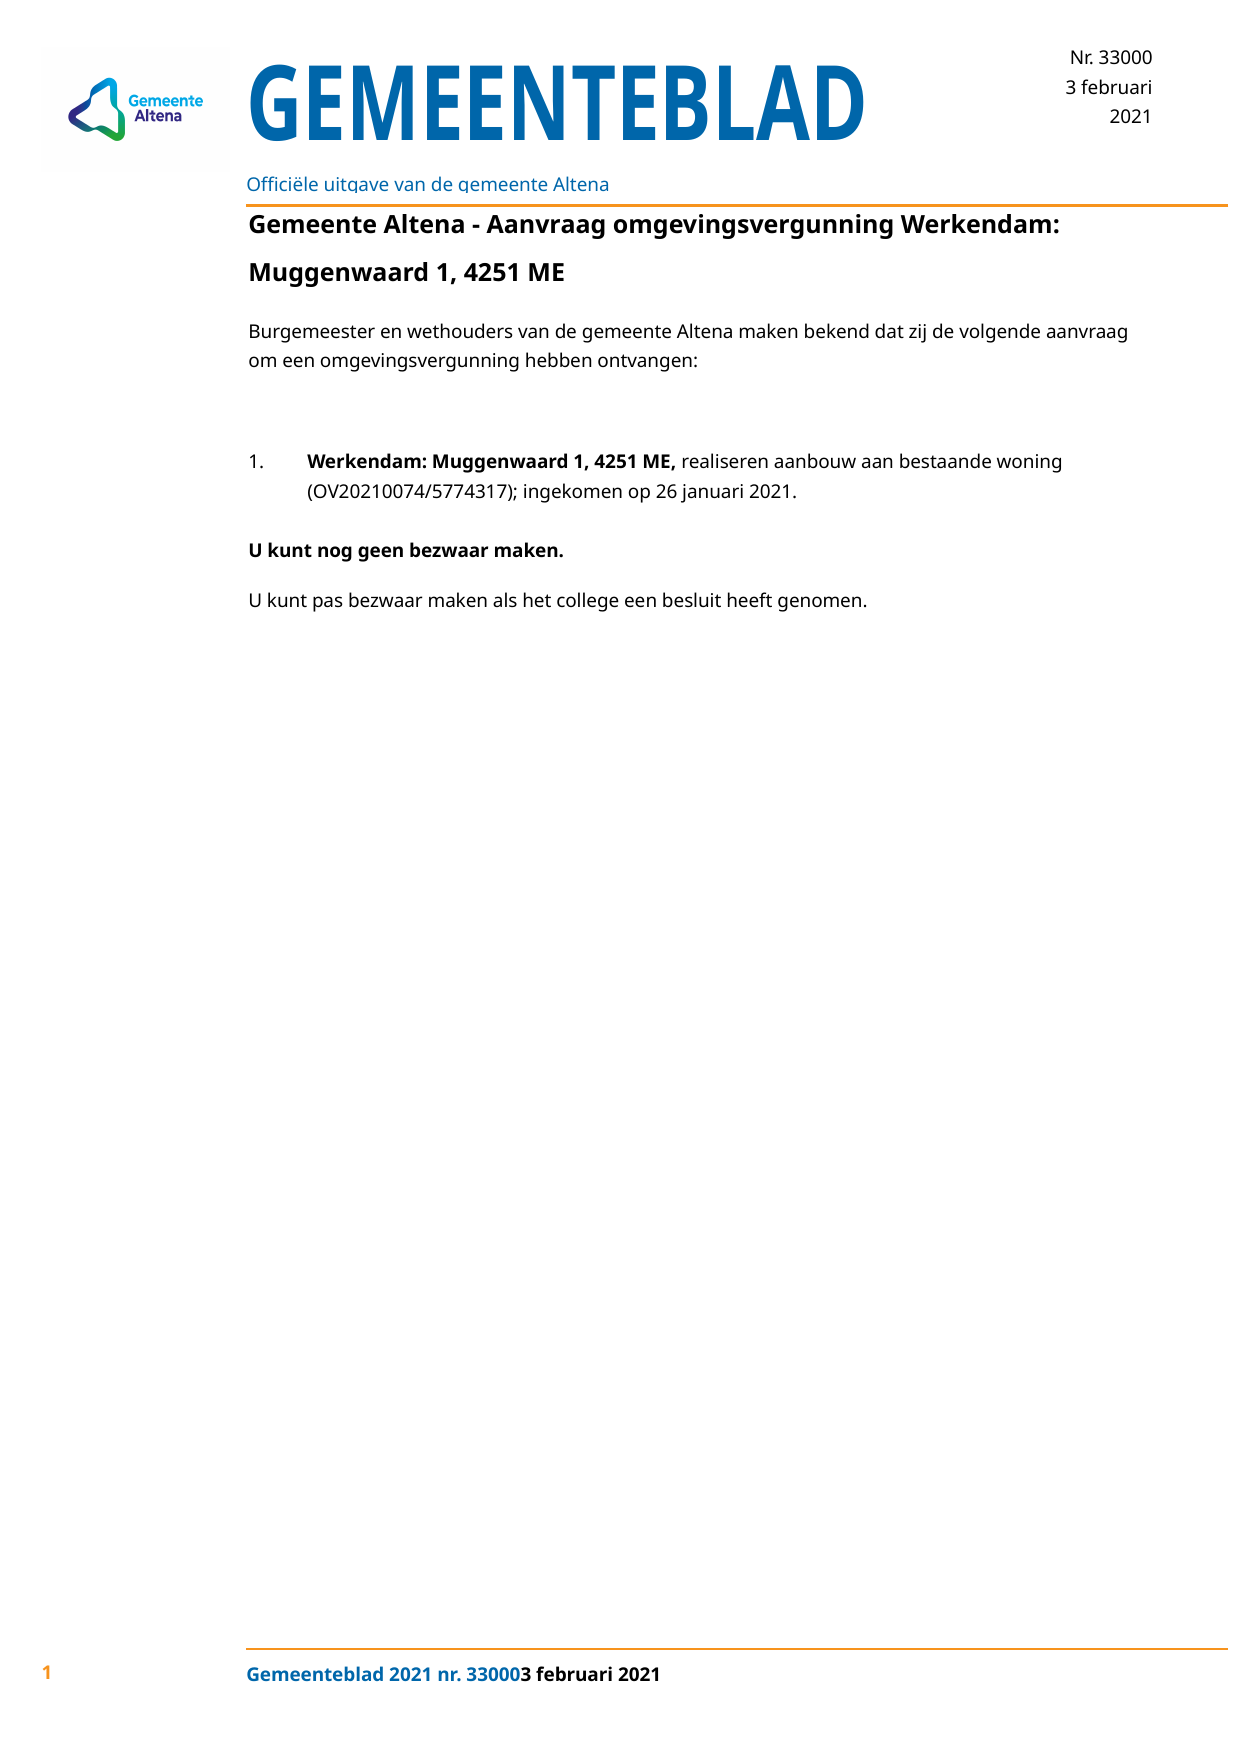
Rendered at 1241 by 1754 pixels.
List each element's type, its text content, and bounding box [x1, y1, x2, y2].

list Werkendam: Muggenwaard 1, 4251 ME, realiseren aanbouw aan bestaande woning (OV20210074/5774317); ingekomen op 26 januari 2021. [248, 448, 1152, 504]
picture [41, 47, 231, 172]
text Burgemeester en wethouders van de gemeente Altena maken bekend dat zij de volgende aanvraag om een omgevingsvergunning hebben ontvangen: [248, 318, 1152, 373]
text Gemeente Altena - Aanvraag omgevingsvergunning Werkendam: Muggenwaard 1, 4251 ME [248, 207, 1152, 288]
text U kunt pas bezwaar maken als het college een besluit heeft genomen. [248, 587, 1152, 613]
text U kunt nog geen bezwaar maken. [248, 537, 1152, 563]
